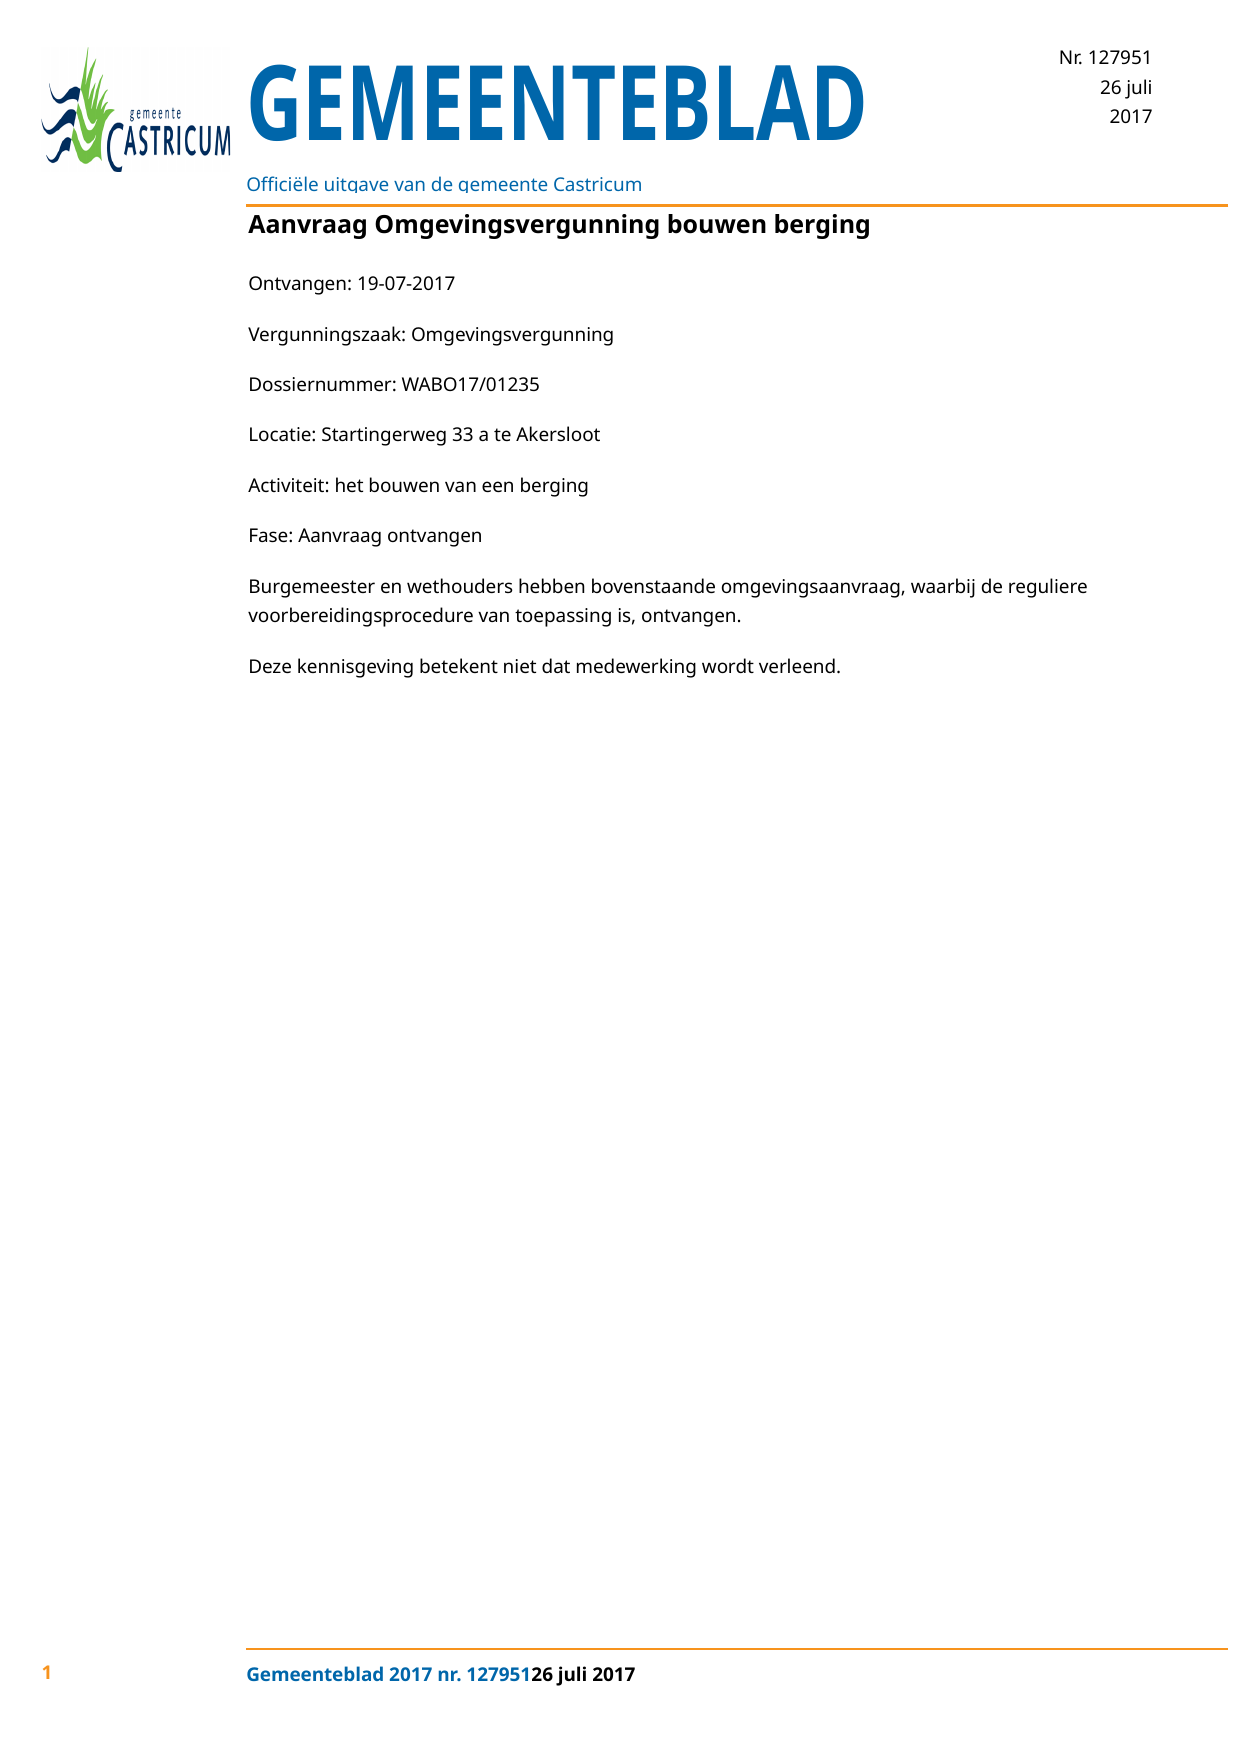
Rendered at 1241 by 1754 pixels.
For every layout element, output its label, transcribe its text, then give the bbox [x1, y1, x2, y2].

text Vergunningszaak: Omgevingsvergunning [248, 321, 1152, 346]
text Deze kennisgeving betekent niet dat medewerking wordt verleend. [248, 653, 1152, 678]
text Locatie: Startingerweg 33 a te Akersloot [248, 422, 1152, 447]
text Fase: Aanvraag ontvangen [248, 522, 1152, 548]
text Activiteit: het bouwen van een berging [248, 472, 1152, 498]
text Ontvangen: 19-07-2017 [248, 270, 1152, 296]
text Dossiernummer: WABO17/01235 [248, 371, 1152, 397]
text Aanvraag Omgevingsvergunning bouwen berging [248, 207, 1152, 241]
text Burgemeester en wethouders hebben bovenstaande omgevingsaanvraag, waarbij de reguliere voorbereidingsprocedure van toepassing is, ontvangen. [248, 573, 1152, 628]
picture [41, 47, 231, 172]
